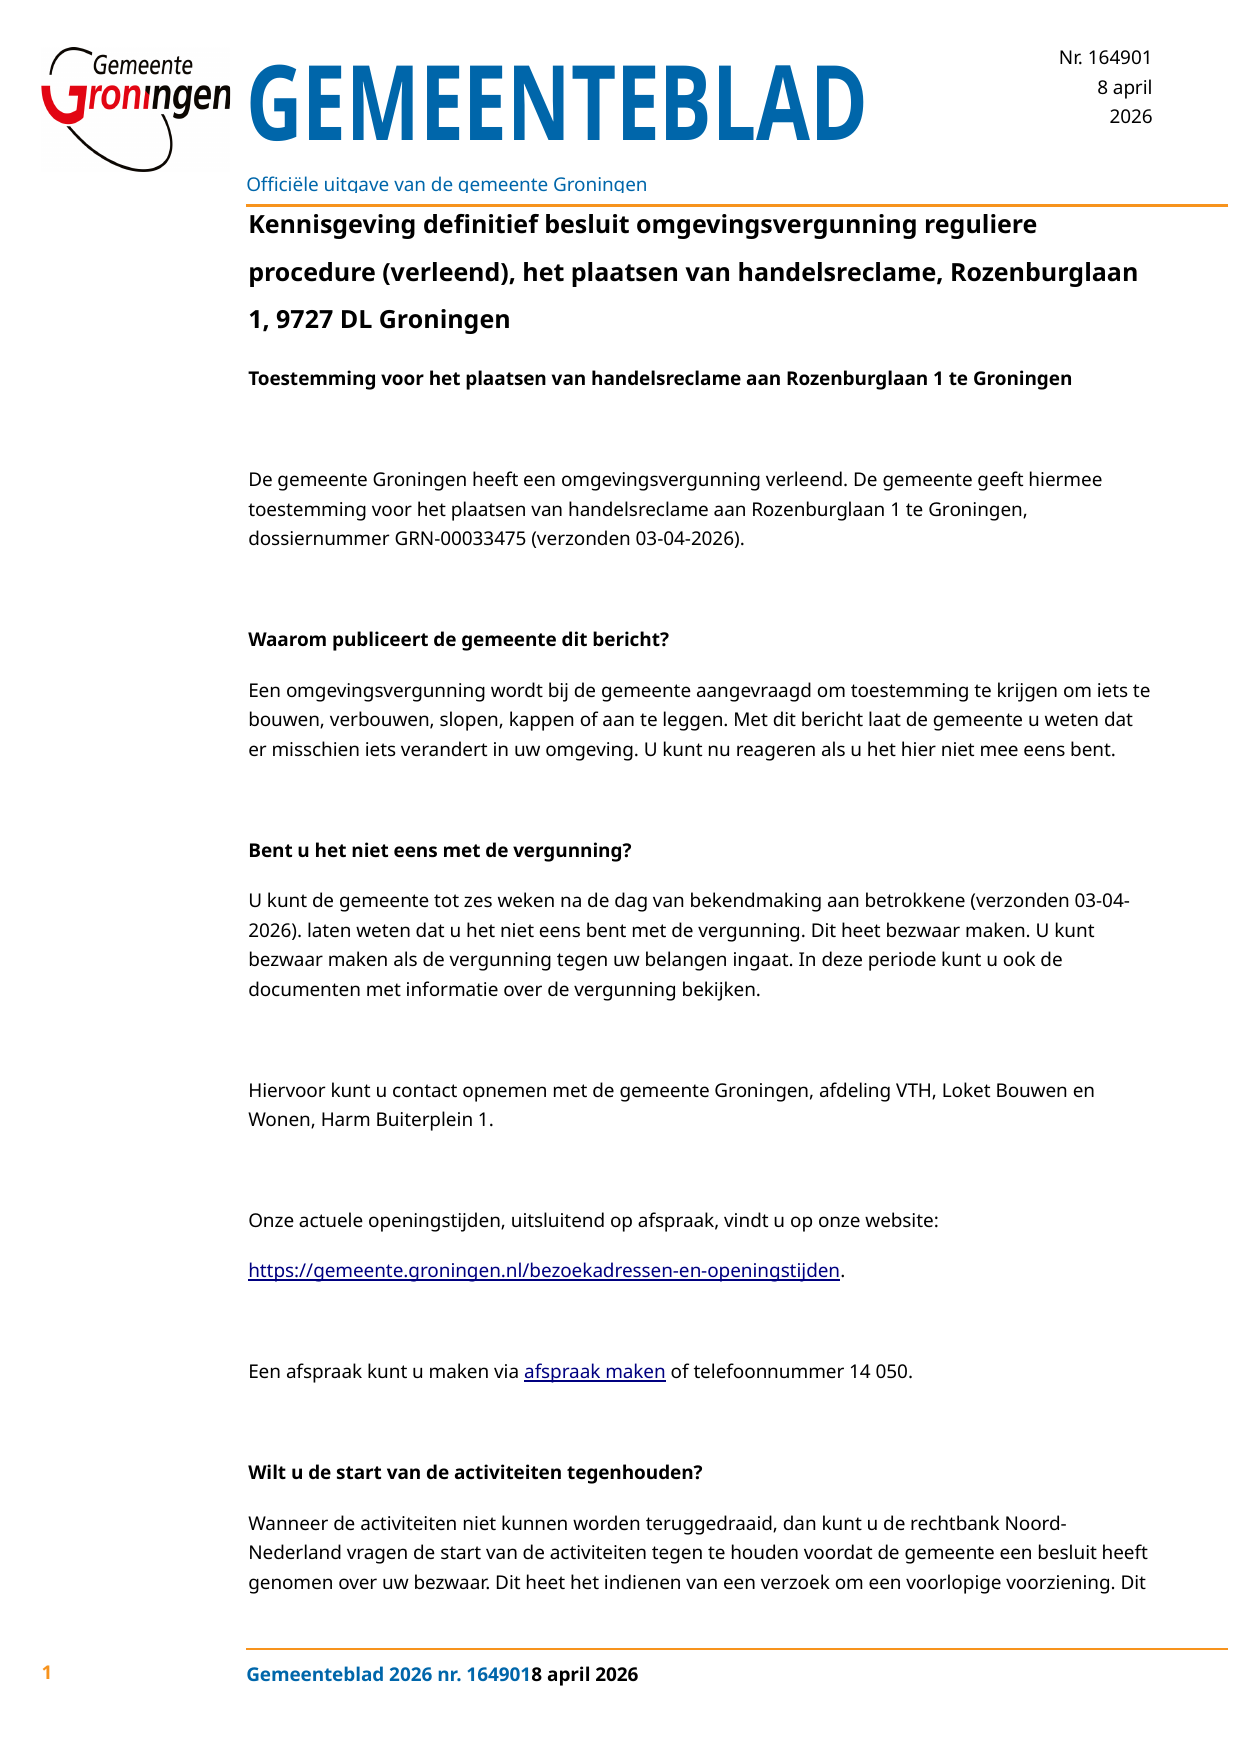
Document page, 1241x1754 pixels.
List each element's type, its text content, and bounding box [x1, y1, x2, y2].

text Bent u het niet eens met de vergunning? [248, 837, 1152, 862]
picture [41, 47, 231, 172]
text https://gemeente.groningen.nl/bezoekadressen-en-openingstijden. [248, 1258, 1152, 1283]
text Kennisgeving definitief besluit omgevingsvergunning reguliere procedure (verleend), het plaatsen van handelsreclame, Rozenburglaan 1, 9727 DL Groningen [248, 207, 1152, 336]
text Hiervoor kunt u contact opnemen met de gemeente Groningen, afdeling VTH, Loket Bouwen en Wonen, Harm Buiterplein 1. [248, 1077, 1152, 1132]
text Waarom publiceert de gemeente dit bericht? [248, 626, 1152, 652]
text Toestemming voor het plaatsen van handelsreclame aan Rozenburglaan 1 te Groningen [248, 366, 1152, 391]
text Een afspraak kunt u maken via afspraak maken of telefoonnummer 14 050. [248, 1358, 1152, 1384]
text Een omgevingsvergunning wordt bij de gemeente aangevraagd om toestemming te krijgen om iets te bouwen, verbouwen, slopen, kappen of aan te leggen. Met dit bericht laat de gemeente u weten dat er misschien iets verandert in uw omgeving. U kunt nu reageren als u het hier niet mee eens bent. [248, 677, 1152, 762]
text U kunt de gemeente tot zes weken na de dag van bekendmaking aan betrokkene (verzonden 03-04-2026). laten weten dat u het niet eens bent met de vergunning. Dit heet bezwaar maken. U kunt bezwaar maken als de vergunning tegen uw belangen ingaat. In deze periode kunt u ook de documenten met informatie over de vergunning bekijken. [248, 887, 1152, 1002]
text Onze actuele openingstijden, uitsluitend op afspraak, vindt u op onze website: [248, 1207, 1152, 1233]
text De gemeente Groningen heeft een omgevingsvergunning verleend. De gemeente geeft hiermee toestemming voor het plaatsen van handelsreclame aan Rozenburglaan 1 te Groningen, dossiernummer GRN-00033475 (verzonden 03-04-2026). [248, 466, 1152, 551]
text Wanneer de activiteiten niet kunnen worden teruggedraaid, dan kunt u de rechtbank Noord-Nederland vragen de start van de activiteiten tegen te houden voordat de gemeente een besluit heeft genomen over uw bezwaar. Dit heet het indienen van een verzoek om een voorlopige voorziening. Dit [248, 1510, 1152, 1594]
text Wilt u de start van de activiteiten tegenhouden? [248, 1459, 1152, 1485]
